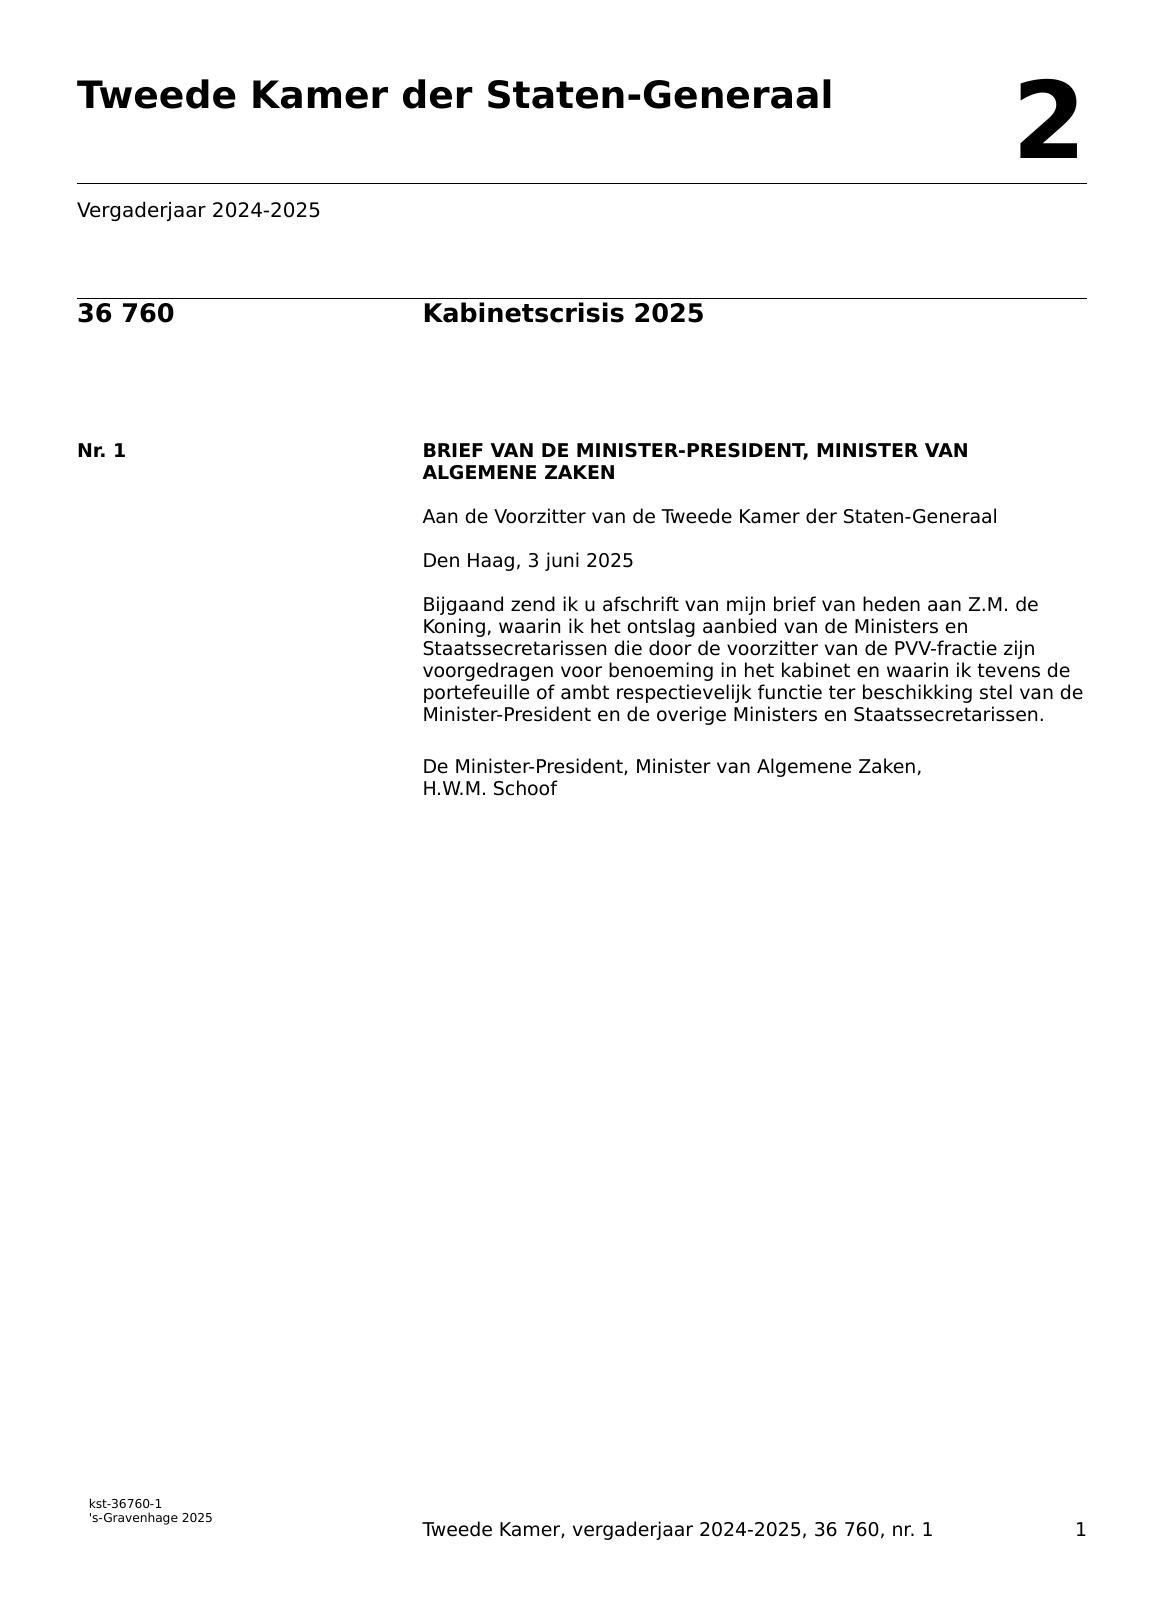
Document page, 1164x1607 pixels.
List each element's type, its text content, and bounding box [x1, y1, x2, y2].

text Aan de Voorzitter van de Tweede Kamer der Staten-Generaal [422, 506, 1087, 528]
table_cell Vergaderjaar 2024-2025 [77, 184, 1087, 298]
subtitle 36 760 Kabinetscrisis 2025 [77, 299, 1087, 329]
text Den Haag, 3 juni 2025 [422, 550, 1087, 572]
table_header Tweede Kamer der Staten-Generaal [77, 59, 886, 183]
text De Minister-President, Minister van Algemene Zaken, H.W.M. Schoof [422, 756, 1087, 800]
table_header 2 [886, 59, 1087, 183]
text Bijgaand zend ik u afschrift van mijn brief van heden aan Z.M. de Koning, waarin ik het ontslag aanbied van de Ministers en Staatssecretarissen die door de voorzitter van de PVV-fractie zijn voorgedragen voor benoeming in het kabinet en waarin ik tevens de portefeuille of ambt respectievelijk functie ter beschikking stel van de Minister-President en de overige Ministers en Staatssecretarissen. [422, 594, 1087, 726]
text kst-36760-1 [88, 1497, 323, 1511]
subtitle Nr. 1 BRIEF VAN DE MINISTER-PRESIDENT, MINISTER VAN ALGEMENE ZAKEN [77, 440, 1087, 484]
text 's-Gravenhage 2025 [88, 1511, 323, 1525]
